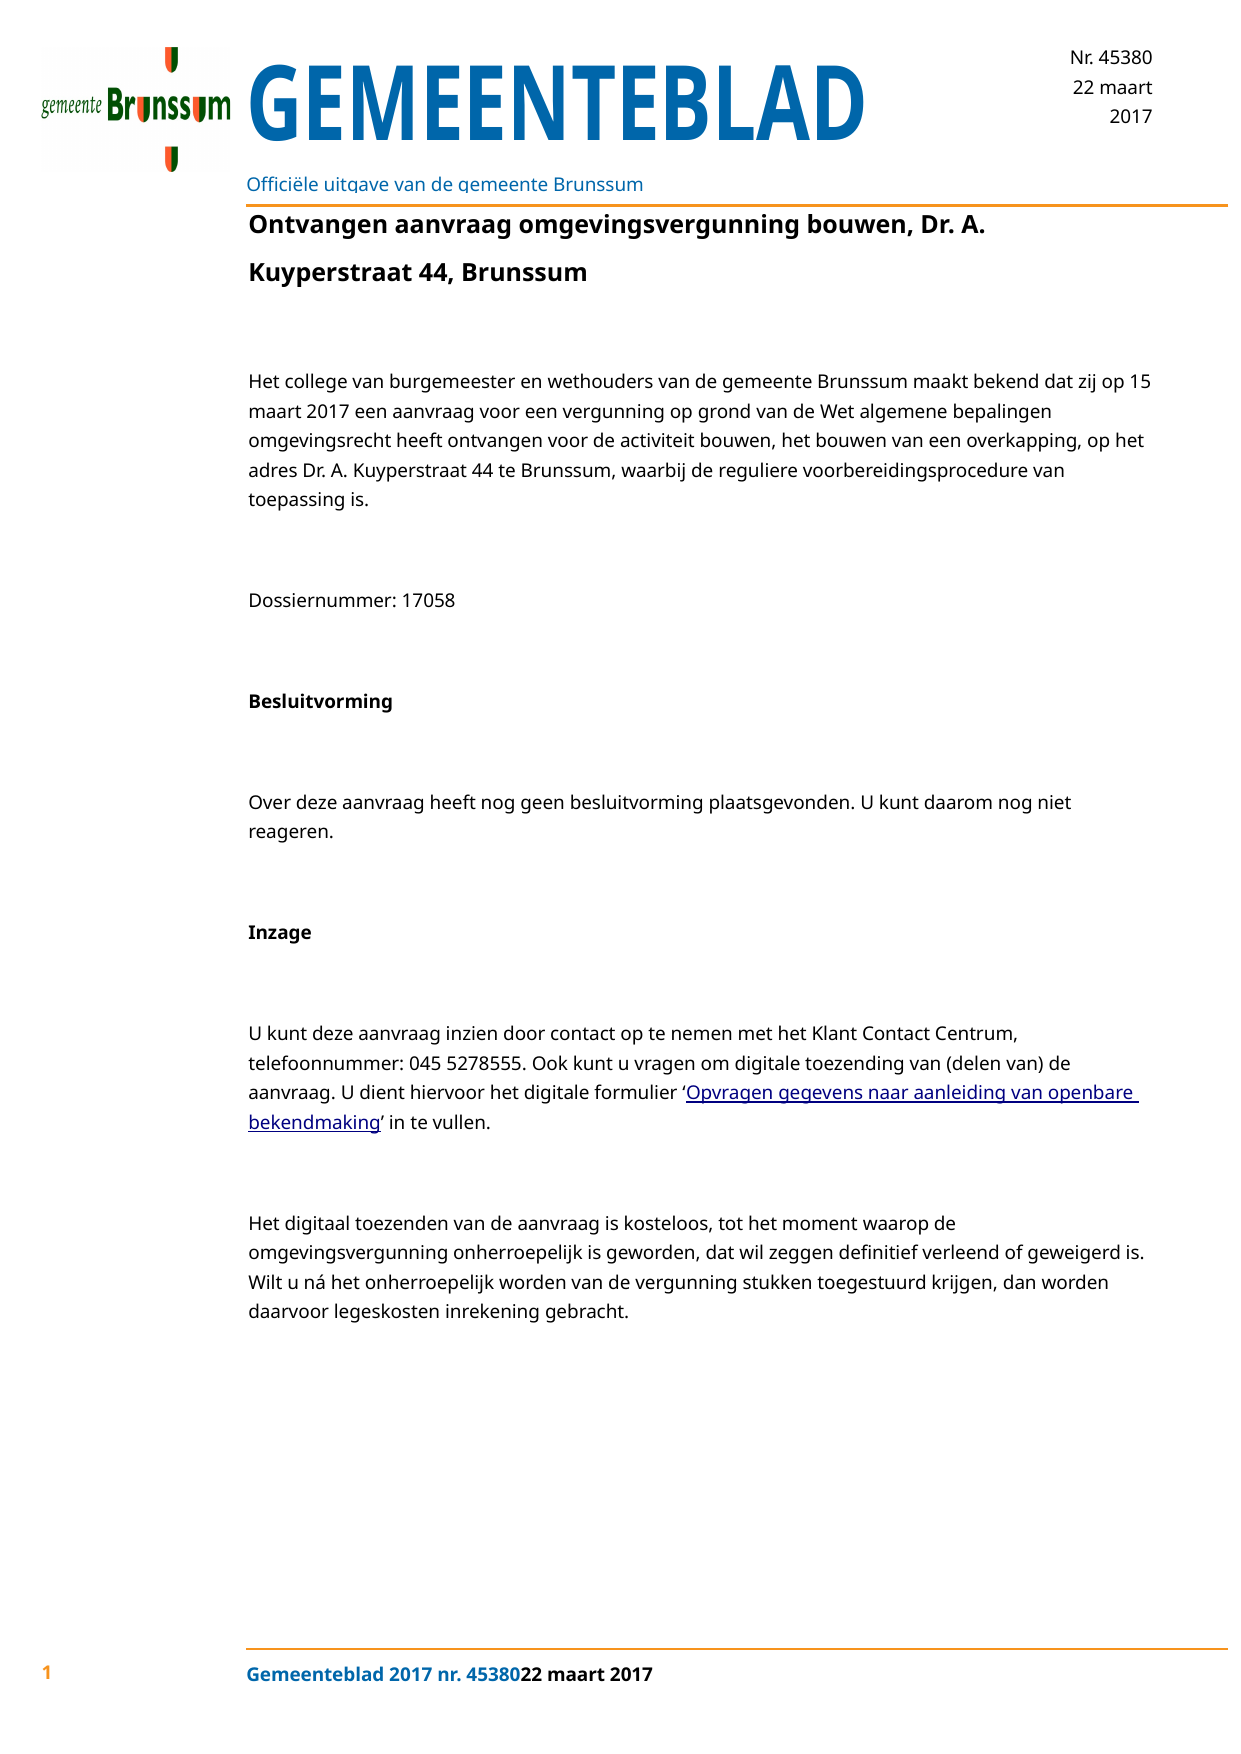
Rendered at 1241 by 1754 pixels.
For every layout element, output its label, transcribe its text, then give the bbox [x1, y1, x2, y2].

text Ontvangen aanvraag omgevingsvergunning bouwen, Dr. A. Kuyperstraat 44, Brunssum [248, 207, 1152, 288]
text Het college van burgemeester en wethouders van de gemeente Brunssum maakt bekend dat zij op 15 maart 2017 een aanvraag voor een vergunning op grond van de Wet algemene bepalingen omgevingsrecht heeft ontvangen voor de activiteit bouwen, het bouwen van een overkapping, op het adres Dr. A. Kuyperstraat 44 te Brunssum, waarbij de reguliere voorbereidingsprocedure van toepassing is. [248, 368, 1152, 512]
text Besluitvorming [248, 688, 1152, 714]
text Over deze aanvraag heeft nog geen besluitvorming plaatsgevonden. U kunt daarom nog niet reageren. [248, 789, 1152, 844]
text Het digitaal toezenden van de aanvraag is kosteloos, tot het moment waarop de omgevingsvergunning onherroepelijk is geworden, dat wil zeggen definitief verleend of geweigerd is. Wilt u ná het onherroepelijk worden van de vergunning stukken toegestuurd krijgen, dan worden daarvoor legeskosten inrekening gebracht. [248, 1210, 1152, 1324]
picture [41, 47, 231, 172]
text Dossiernummer: 17058 [248, 587, 1152, 613]
text Inzage [248, 919, 1152, 945]
text U kunt deze aanvraag inzien door contact op te nemen met het Klant Contact Centrum, telefoonnummer: 045 5278555. Ook kunt u vragen om digitale toezending van (delen van) de aanvraag. U dient hiervoor het digitale formulier ‘Opvragen gegevens naar aanleiding van openbare bekendmaking’ in te vullen. [248, 1020, 1152, 1135]
